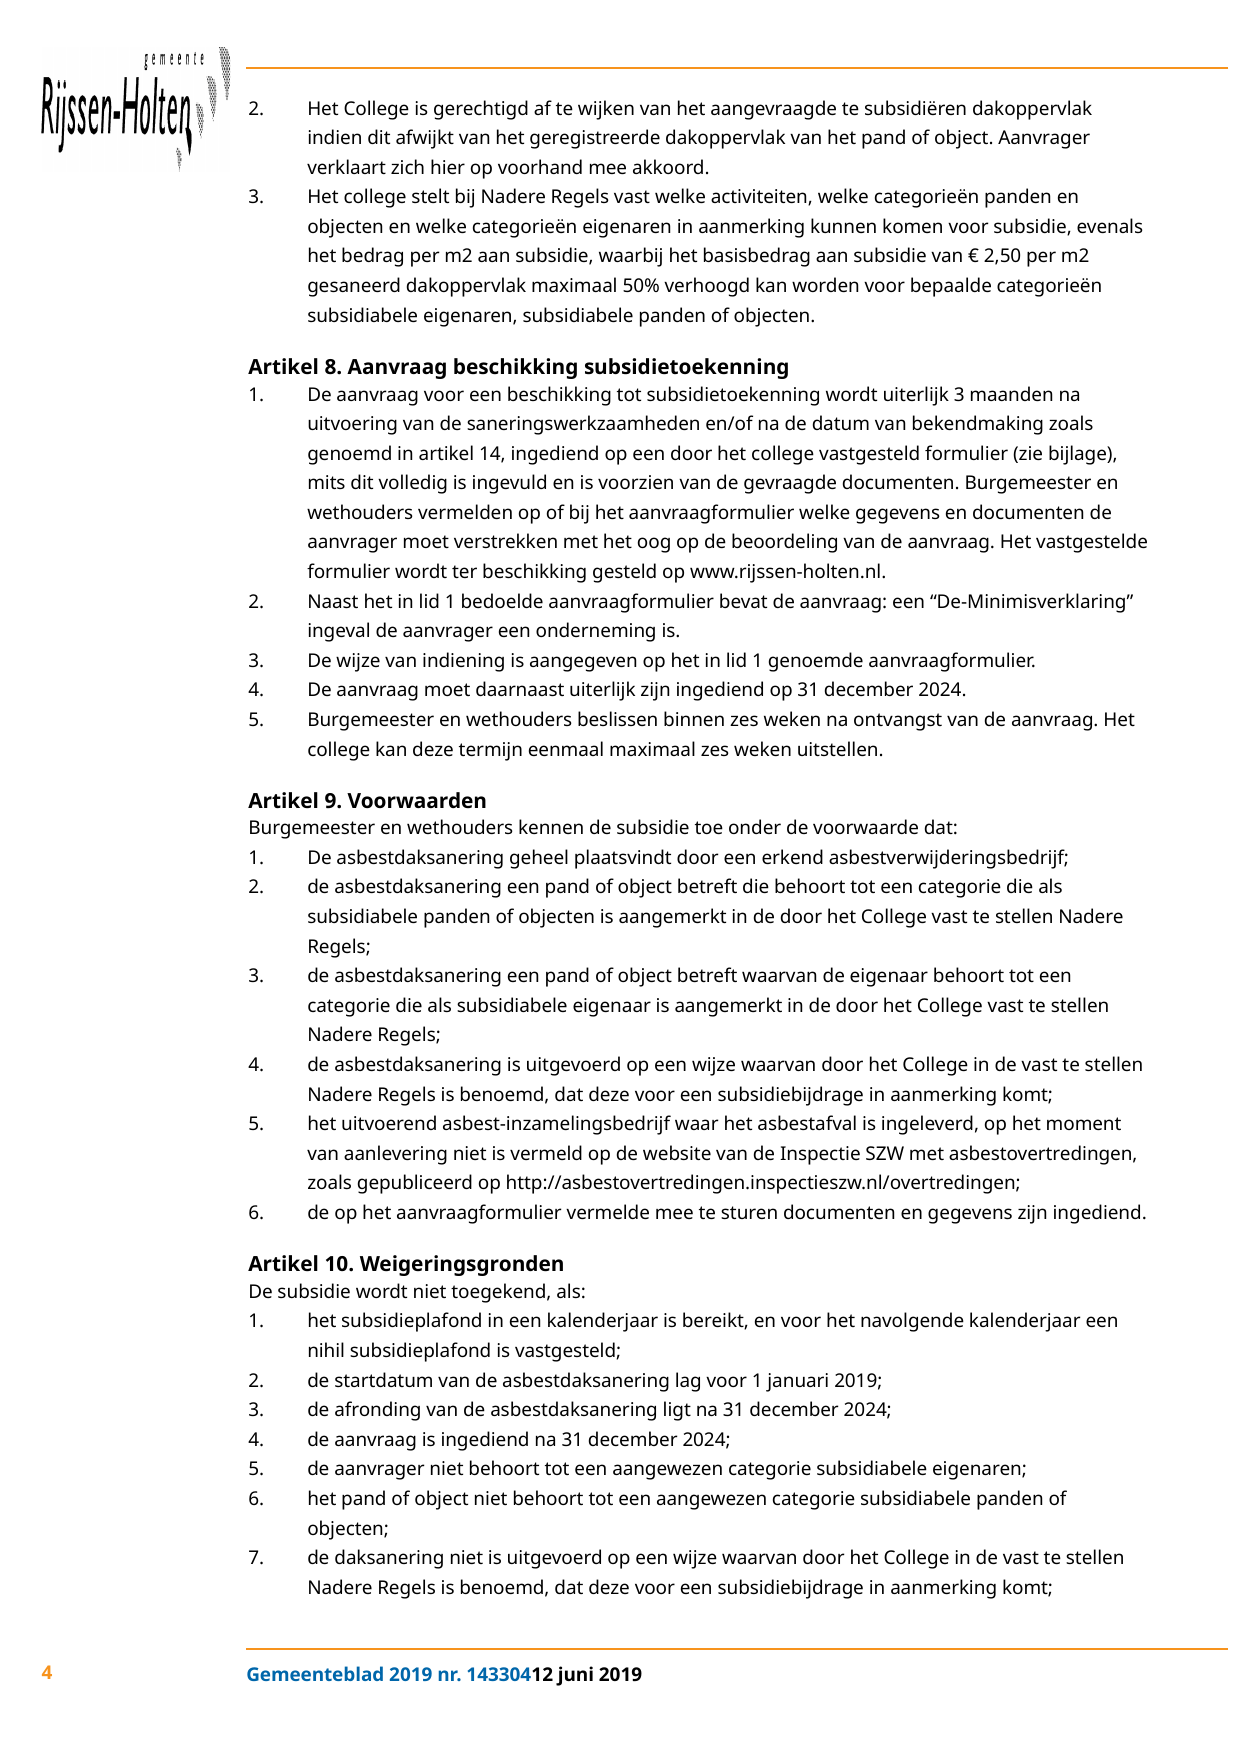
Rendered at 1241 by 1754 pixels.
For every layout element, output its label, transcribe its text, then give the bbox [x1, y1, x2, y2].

list Burgemeester en wethouders beslissen binnen zes weken na ontvangst van de aanvraag. Het college kan deze termijn eenmaal maximaal zes weken uitstellen. [248, 706, 1152, 761]
list de startdatum van de asbestdaksanering lag voor 1 januari 2019; [248, 1367, 1152, 1392]
list Het college stelt bij Nadere Regels vast welke activiteiten, welke categorieën panden en objecten en welke categorieën eigenaren in aanmerking kunnen komen voor subsidie, evenals het bedrag per m2 aan subsidie, waarbij het basisbedrag aan subsidie van € 2,50 per m2 gesaneerd dakoppervlak maximaal 50% verhoogd kan worden voor bepaalde categorieën subsidiabele eigenaren, subsidiabele panden of objecten. [248, 183, 1152, 328]
list het subsidieplafond in een kalenderjaar is bereikt, en voor het navolgende kalenderjaar een nihil subsidieplafond is vastgesteld; [248, 1308, 1152, 1363]
list de asbestdaksanering een pand of object betreft die behoort tot een categorie die als subsidiabele panden of objecten is aangemerkt in de door het College vast te stellen Nadere Regels; [248, 874, 1152, 959]
picture [41, 47, 231, 172]
list De wijze van indiening is aangegeven op het in lid 1 genoemde aanvraagformulier. [248, 647, 1152, 673]
text Artikel 10. Weigeringsgronden [248, 1249, 1152, 1278]
list Het College is gerechtigd af te wijken van het aangevraagde te subsidiëren dakoppervlak indien dit afwijkt van het geregistreerde dakoppervlak van het pand of object. Aanvrager verklaart zich hier op voorhand mee akkoord. [248, 95, 1152, 180]
list de asbestdaksanering een pand of object betreft waarvan de eigenaar behoort tot een categorie die als subsidiabele eigenaar is aangemerkt in de door het College vast te stellen Nadere Regels; [248, 962, 1152, 1047]
text Burgemeester en wethouders kennen de subsidie toe onder de voorwaarde dat: [248, 814, 1152, 840]
list de daksanering niet is uitgevoerd op een wijze waarvan door het College in de vast te stellen Nadere Regels is benoemd, dat deze voor een subsidiebijdrage in aanmerking komt; [248, 1544, 1152, 1599]
list de aanvraag is ingediend na 31 december 2024; [248, 1426, 1152, 1452]
text Artikel 9. Voorwaarden [248, 786, 1152, 814]
text Artikel 8. Aanvraag beschikking subsidietoekenning [248, 352, 1152, 381]
list De aanvraag voor een beschikking tot subsidietoekenning wordt uiterlijk 3 maanden na uitvoering van de saneringswerkzaamheden en/of na de datum van bekendmaking zoals genoemd in artikel 14, ingediend op een door het college vastgesteld formulier (zie bijlage), mits dit volledig is ingevuld en is voorzien van de gevraagde documenten. Burgemeester en wethouders vermelden op of bij het aanvraagformulier welke gegevens en documenten de aanvrager moet verstrekken met het oog op de beoordeling van de aanvraag. Het vastgestelde formulier wordt ter beschikking gesteld op www.rijssen-holten.nl. [248, 381, 1152, 584]
text De subsidie wordt niet toegekend, als: [248, 1278, 1152, 1304]
list de op het aanvraagformulier vermelde mee te sturen documenten en gegevens zijn ingediend. [248, 1199, 1152, 1225]
list De aanvraag moet daarnaast uiterlijk zijn ingediend op 31 december 2024. [248, 677, 1152, 702]
list De asbestdaksanering geheel plaatsvindt door een erkend asbestverwijderingsbedrijf; [248, 844, 1152, 870]
list de aanvrager niet behoort tot een aangewezen categorie subsidiabele eigenaren; [248, 1456, 1152, 1481]
list de asbestdaksanering is uitgevoerd op een wijze waarvan door het College in de vast te stellen Nadere Regels is benoemd, dat deze voor een subsidiebijdrage in aanmerking komt; [248, 1051, 1152, 1107]
list de afronding van de asbestdaksanering ligt na 31 december 2024; [248, 1396, 1152, 1422]
list het uitvoerend asbest-inzamelingsbedrijf waar het asbestafval is ingeleverd, op het moment van aanlevering niet is vermeld op de website van de Inspectie SZW met asbestovertredingen, zoals gepubliceerd op http://asbestovertredingen.inspectieszw.nl/overtredingen; [248, 1110, 1152, 1195]
list Naast het in lid 1 bedoelde aanvraagformulier bevat de aanvraag: een “De-Minimisverklaring” ingeval de aanvrager een onderneming is. [248, 588, 1152, 643]
list het pand of object niet behoort tot een aangewezen categorie subsidiabele panden of objecten; [248, 1485, 1152, 1540]
